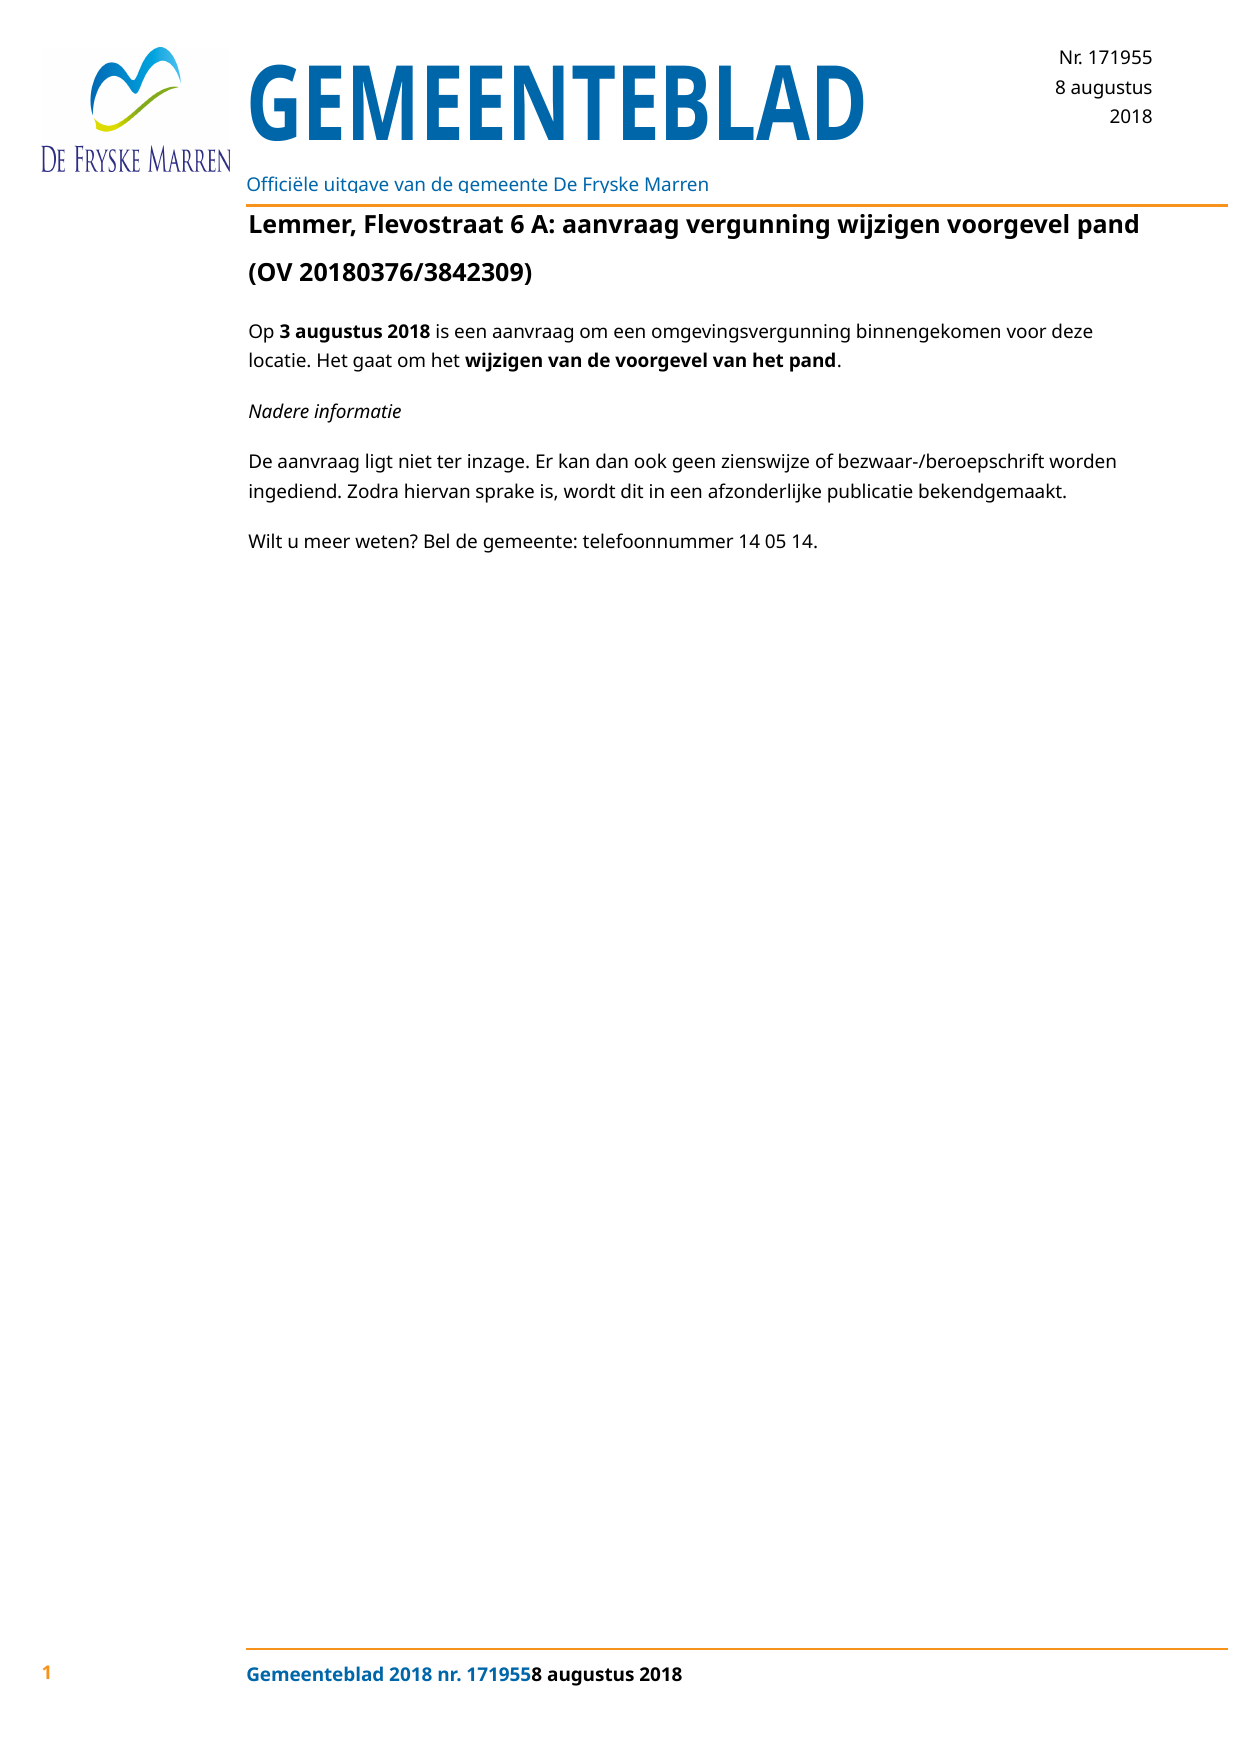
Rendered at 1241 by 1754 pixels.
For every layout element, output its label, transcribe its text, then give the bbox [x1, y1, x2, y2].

text Nadere informatie [248, 398, 1152, 424]
text De aanvraag ligt niet ter inzage. Er kan dan ook geen zienswijze of bezwaar-/beroepschrift worden ingediend. Zodra hiervan sprake is, wordt dit in een afzonderlijke publicatie bekendgemaakt. [248, 448, 1152, 504]
text Wilt u meer weten? Bel de gemeente: telefoonnummer 14 05 14. [248, 528, 1152, 554]
text Lemmer, Flevostraat 6 A: aanvraag vergunning wijzigen voorgevel pand (OV 20180376/3842309) [248, 207, 1152, 288]
picture [41, 47, 231, 172]
text Op 3 augustus 2018 is een aanvraag om een omgevingsvergunning binnengekomen voor deze locatie. Het gaat om het wijzigen van de voorgevel van het pand. [248, 318, 1152, 373]
